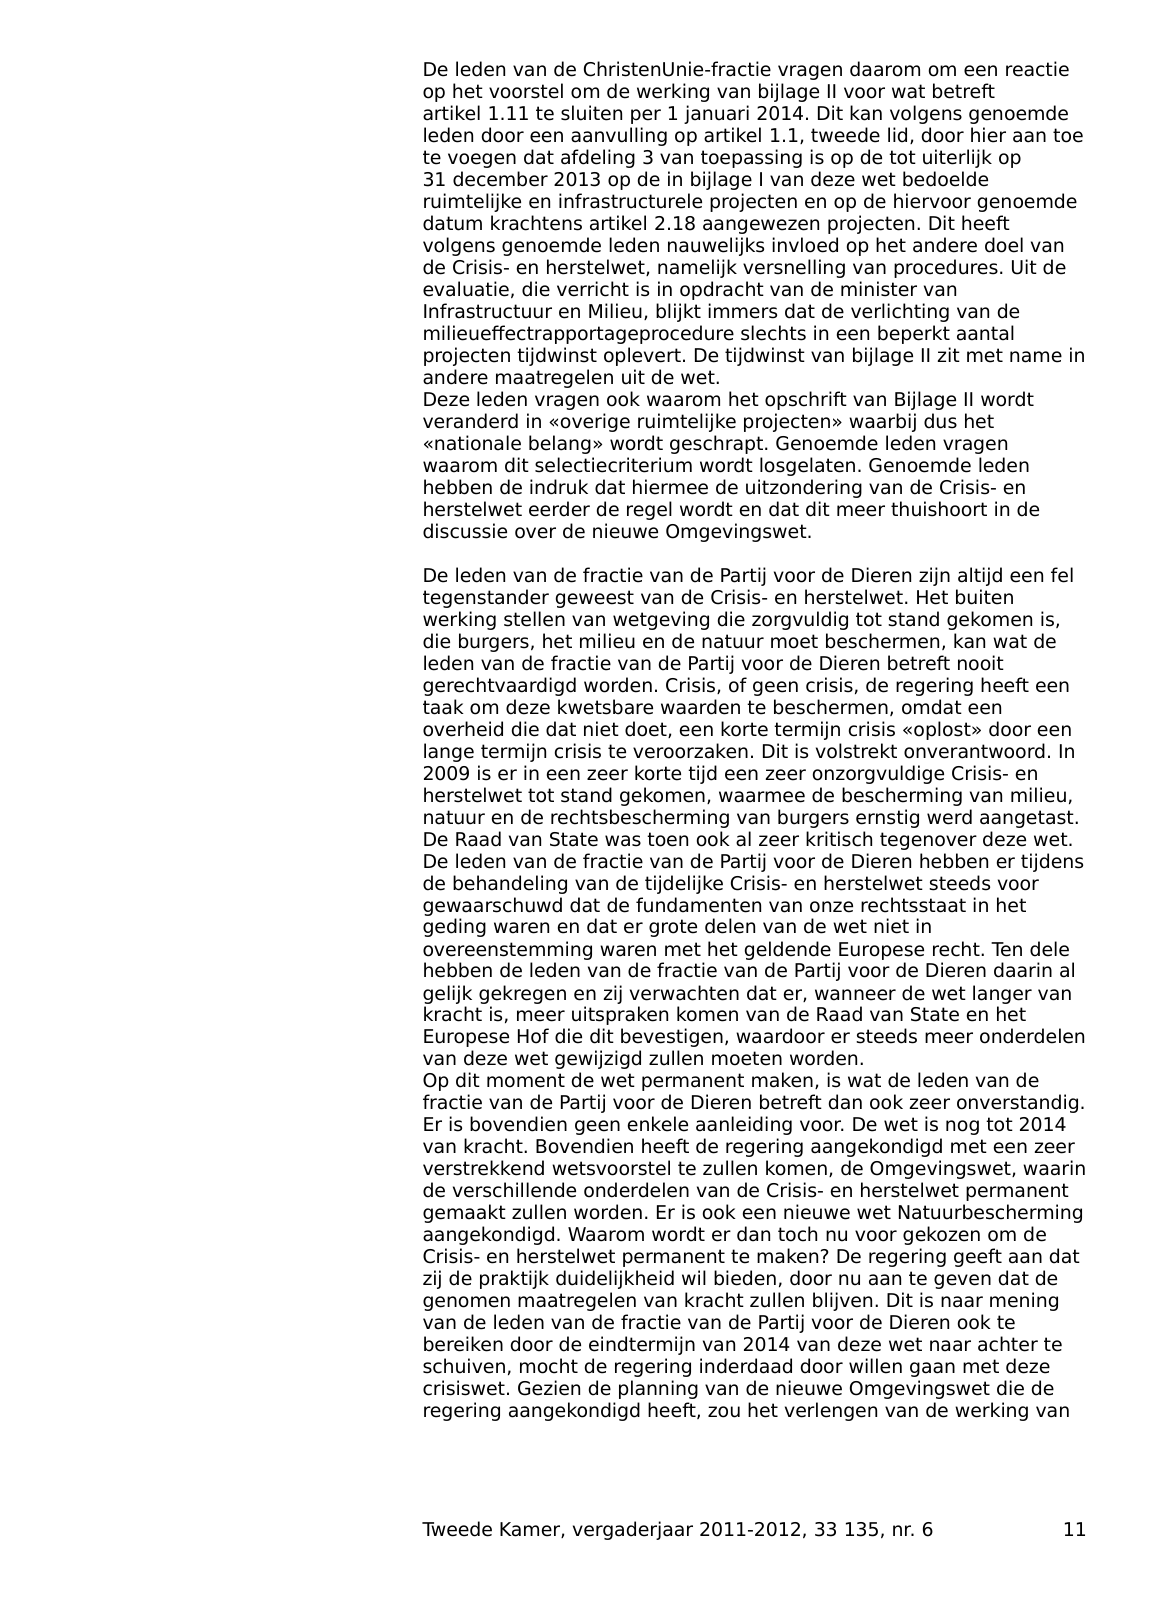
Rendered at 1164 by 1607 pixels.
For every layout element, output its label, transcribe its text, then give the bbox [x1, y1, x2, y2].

text Deze leden vragen ook waarom het opschrift van Bijlage II wordt veranderd in «overige ruimtelijke projecten» waarbij dus het «nationale belang» wordt geschrapt. Genoemde leden vragen waarom dit selectiecriterium wordt losgelaten. Genoemde leden hebben de indruk dat hiermee de uitzondering van de Crisis- en herstelwet eerder de regel wordt en dat dit meer thuishoort in de discussie over de nieuwe Omgevingswet. [422, 389, 1087, 543]
text De leden van de ChristenUnie-fractie vragen daarom om een reactie op het voorstel om de werking van bijlage II voor wat betreft artikel 1.11 te sluiten per 1 januari 2014. Dit kan volgens genoemde leden door een aanvulling op artikel 1.1, tweede lid, door hier aan toe te voegen dat afdeling 3 van toepassing is op de tot uiterlijk op 31 december 2013 op de in bijlage I van deze wet bedoelde ruimtelijke en infrastructurele projecten en op de hiervoor genoemde datum krachtens artikel 2.18 aangewezen projecten. Dit heeft volgens genoemde leden nauwelijks invloed op het andere doel van de Crisis- en herstelwet, namelijk versnelling van procedures. Uit de evaluatie, die verricht is in opdracht van de minister van Infrastructuur en Milieu, blijkt immers dat de verlichting van de milieueffectrapportageprocedure slechts in een beperkt aantal projecten tijdwinst oplevert. De tijdwinst van bijlage II zit met name in andere maatregelen uit de wet. [422, 59, 1087, 389]
text De leden van de fractie van de Partij voor de Dieren zijn altijd een fel tegenstander geweest van de Crisis- en herstelwet. Het buiten werking stellen van wetgeving die zorgvuldig tot stand gekomen is, die burgers, het milieu en de natuur moet beschermen, kan wat de leden van de fractie van de Partij voor de Dieren betreft nooit gerechtvaardigd worden. Crisis, of geen crisis, de regering heeft een taak om deze kwetsbare waarden te beschermen, omdat een overheid die dat niet doet, een korte termijn crisis «oplost» door een lange termijn crisis te veroorzaken. Dit is volstrekt onverantwoord. In 2009 is er in een zeer korte tijd een zeer onzorgvuldige Crisis- en herstelwet tot stand gekomen, waarmee de bescherming van milieu, natuur en de rechtsbescherming van burgers ernstig werd aangetast. De Raad van State was toen ook al zeer kritisch tegenover deze wet. De leden van de fractie van de Partij voor de Dieren hebben er tijdens de behandeling van de tijdelijke Crisis- en herstelwet steeds voor gewaarschuwd dat de fundamenten van onze rechtsstaat in het geding waren en dat er grote delen van de wet niet in overeenstemming waren met het geldende Europese recht. Ten dele hebben de leden van de fractie van de Partij voor de Dieren daarin al gelijk gekregen en zij verwachten dat er, wanneer de wet langer van kracht is, meer uitspraken komen van de Raad van State en het Europese Hof die dit bevestigen, waardoor er steeds meer onderdelen van deze wet gewijzigd zullen moeten worden. [422, 565, 1087, 1070]
text Op dit moment de wet permanent maken, is wat de leden van de fractie van de Partij voor de Dieren betreft dan ook zeer onverstandig. Er is bovendien geen enkele aanleiding voor. De wet is nog tot 2014 van kracht. Bovendien heeft de regering aangekondigd met een zeer verstrekkend wetsvoorstel te zullen komen, de Omgevingswet, waarin de verschillende onderdelen van de Crisis- en herstelwet permanent gemaakt zullen worden. Er is ook een nieuwe wet Natuurbescherming aangekondigd. Waarom wordt er dan toch nu voor gekozen om de Crisis- en herstelwet permanent te maken? De regering geeft aan dat zij de praktijk duidelijkheid wil bieden, door nu aan te geven dat de genomen maatregelen van kracht zullen blijven. Dit is naar mening van de leden van de fractie van de Partij voor de Dieren ook te bereiken door de eindtermijn van 2014 van deze wet naar achter te schuiven, mocht de regering inderdaad door willen gaan met deze crisiswet. Gezien de planning van de nieuwe Omgevingswet die de regering aangekondigd heeft, zou het verlengen van de werking van [422, 1070, 1087, 1422]
